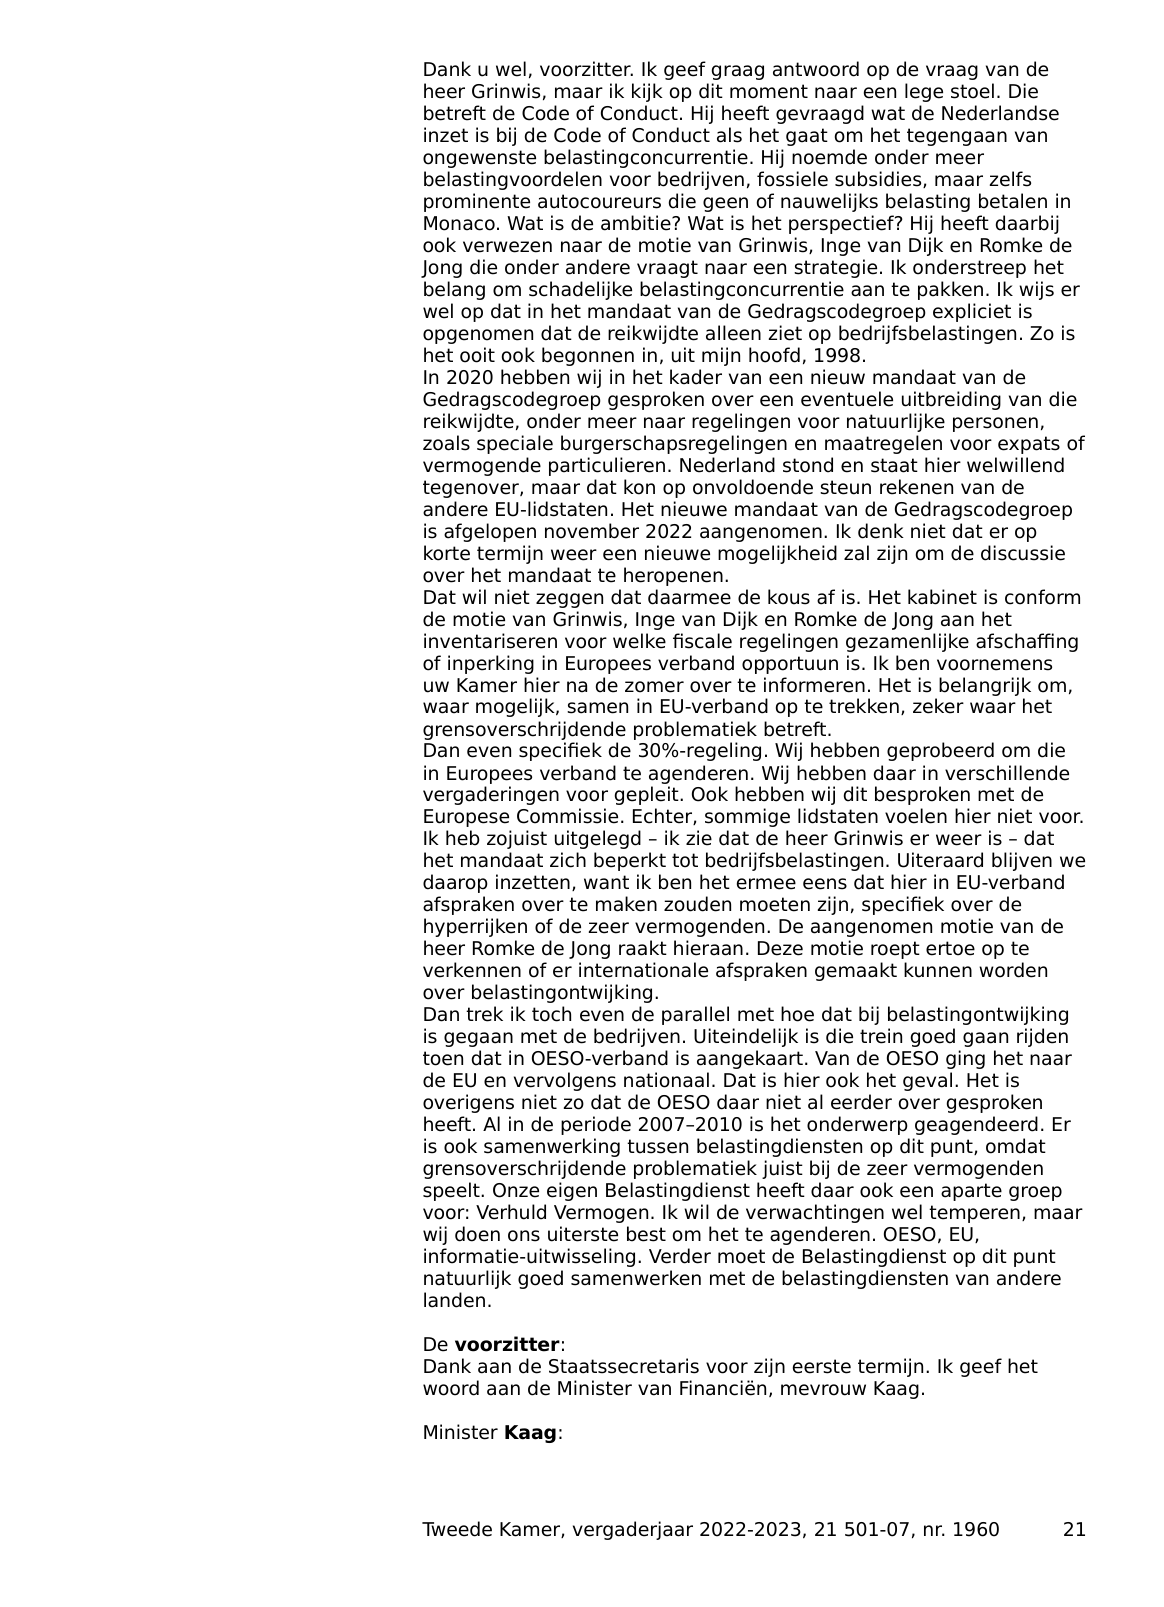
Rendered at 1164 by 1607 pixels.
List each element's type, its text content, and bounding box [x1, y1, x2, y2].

text Minister Kaag: [422, 1422, 1087, 1444]
text Dan even specifiek de 30%-regeling. Wij hebben geprobeerd om die in Europees verband te agenderen. Wij hebben daar in verschillende vergaderingen voor gepleit. Ook hebben wij dit besproken met de Europese Commissie. Echter, sommige lidstaten voelen hier niet voor. [422, 740, 1087, 828]
text Dat wil niet zeggen dat daarmee de kous af is. Het kabinet is conform de motie van Grinwis, Inge van Dijk en Romke de Jong aan het inventariseren voor welke fiscale regelingen gezamenlijke afschaffing of inperking in Europees verband opportuun is. Ik ben voornemens uw Kamer hier na de zomer over te informeren. Het is belangrijk om, waar mogelijk, samen in EU-verband op te trekken, zeker waar het grensoverschrijdende problematiek betreft. [422, 587, 1087, 740]
text Dank aan de Staatssecretaris voor zijn eerste termijn. Ik geef het woord aan de Minister van Financiën, mevrouw Kaag. [422, 1356, 1087, 1400]
text In 2020 hebben wij in het kader van een nieuw mandaat van de Gedragscodegroep gesproken over een eventuele uitbreiding van die reikwijdte, onder meer naar regelingen voor natuurlijke personen, zoals speciale burgerschapsregelingen en maatregelen voor expats of vermogende particulieren. Nederland stond en staat hier welwillend tegenover, maar dat kon op onvoldoende steun rekenen van de andere EU-lidstaten. Het nieuwe mandaat van de Gedragscodegroep is afgelopen november 2022 aangenomen. Ik denk niet dat er op korte termijn weer een nieuwe mogelijkheid zal zijn om de discussie over het mandaat te heropenen. [422, 367, 1087, 587]
text Ik heb zojuist uitgelegd – ik zie dat de heer Grinwis er weer is – dat het mandaat zich beperkt tot bedrijfsbelastingen. Uiteraard blijven we daarop inzetten, want ik ben het ermee eens dat hier in EU-verband afspraken over te maken zouden moeten zijn, specifiek over de hyperrijken of de zeer vermogenden. De aangenomen motie van de heer Romke de Jong raakt hieraan. Deze motie roept ertoe op te verkennen of er internationale afspraken gemaakt kunnen worden over belastingontwijking. [422, 828, 1087, 1004]
text Dank u wel, voorzitter. Ik geef graag antwoord op de vraag van de heer Grinwis, maar ik kijk op dit moment naar een lege stoel. Die betreft de Code of Conduct. Hij heeft gevraagd wat de Nederlandse inzet is bij de Code of Conduct als het gaat om het tegengaan van ongewenste belastingconcurrentie. Hij noemde onder meer belastingvoordelen voor bedrijven, fossiele subsidies, maar zelfs prominente autocoureurs die geen of nauwelijks belasting betalen in Monaco. Wat is de ambitie? Wat is het perspectief? Hij heeft daarbij ook verwezen naar de motie van Grinwis, Inge van Dijk en Romke de Jong die onder andere vraagt naar een strategie. Ik onderstreep het belang om schadelijke belastingconcurrentie aan te pakken. Ik wijs er wel op dat in het mandaat van de Gedragscodegroep expliciet is opgenomen dat de reikwijdte alleen ziet op bedrijfsbelastingen. Zo is het ooit ook begonnen in, uit mijn hoofd, 1998. [422, 59, 1087, 367]
text De voorzitter: [422, 1334, 1087, 1356]
text Dan trek ik toch even de parallel met hoe dat bij belastingontwijking is gegaan met de bedrijven. Uiteindelijk is die trein goed gaan rijden toen dat in OESO-verband is aangekaart. Van de OESO ging het naar de EU en vervolgens nationaal. Dat is hier ook het geval. Het is overigens niet zo dat de OESO daar niet al eerder over gesproken heeft. Al in de periode 2007–2010 is het onderwerp geagendeerd. Er is ook samenwerking tussen belastingdiensten op dit punt, omdat grensoverschrijdende problematiek juist bij de zeer vermogenden speelt. Onze eigen Belastingdienst heeft daar ook een aparte groep voor: Verhuld Vermogen. Ik wil de verwachtingen wel temperen, maar wij doen ons uiterste best om het te agenderen. OESO, EU, informatie-uitwisseling. Verder moet de Belastingdienst op dit punt natuurlijk goed samenwerken met de belastingdiensten van andere landen. [422, 1004, 1087, 1312]
